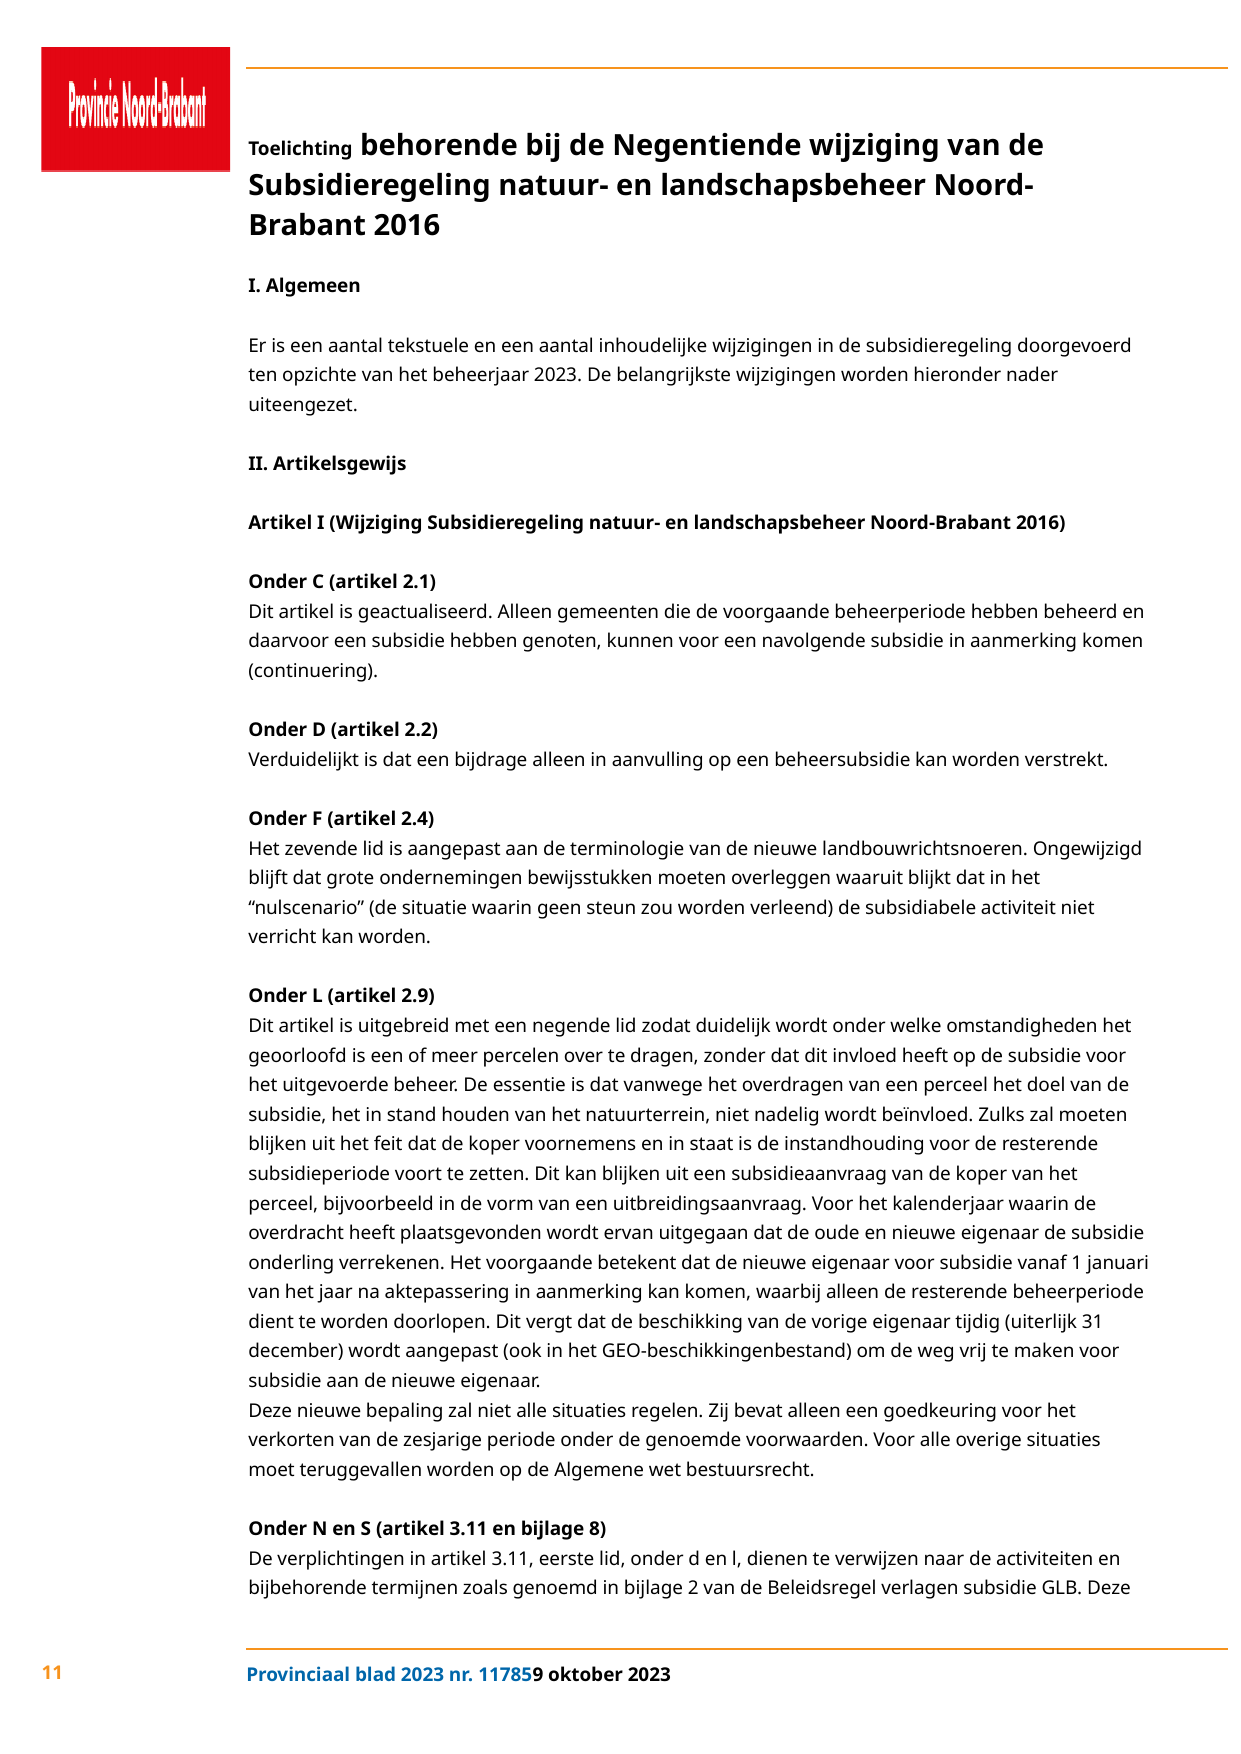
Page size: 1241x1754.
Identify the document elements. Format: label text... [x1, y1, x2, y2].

text Dit artikel is uitgebreid met een negende lid zodat duidelijk wordt onder welke omstandigheden het geoorloofd is een of meer percelen over te dragen, zonder dat dit invloed heeft op de subsidie voor het uitgevoerde beheer. De essentie is dat vanwege het overdragen van een perceel het doel van de subsidie, het in stand houden van het natuurterrein, niet nadelig wordt beïnvloed. Zulks zal moeten blijken uit het feit dat de koper voornemens en in staat is de instandhouding voor de resterende subsidieperiode voort te zetten. Dit kan blijken uit een subsidieaanvraag van de koper van het perceel, bijvoorbeeld in de vorm van een uitbreidingsaanvraag. Voor het kalenderjaar waarin de overdracht heeft plaatsgevonden wordt ervan uitgegaan dat de oude en nieuwe eigenaar de subsidie onderling verrekenen. Het voorgaande betekent dat de nieuwe eigenaar voor subsidie vanaf 1 januari van het jaar na aktepassering in aanmerking kan komen, waarbij alleen de resterende beheerperiode dient te worden doorlopen. Dit vergt dat de beschikking van de vorige eigenaar tijdig (uiterlijk 31 december) wordt aangepast (ook in het GEO-beschikkingenbestand) om de weg vrij te maken voor subsidie aan de nieuwe eigenaar. [248, 1012, 1152, 1393]
text II. Artikelsgewijs [248, 450, 1152, 476]
text Onder N en S (artikel 3.11 en bijlage 8) [248, 1515, 1152, 1541]
text Dit artikel is geactualiseerd. Alleen gemeenten die de voorgaande beheerperiode hebben beheerd en daarvoor een subsidie hebben genoten, kunnen voor een navolgende subsidie in aanmerking komen (continuering). [248, 598, 1152, 683]
text Onder D (artikel 2.2) [248, 716, 1152, 742]
text Verduidelijkt is dat een bijdrage alleen in aanvulling op een beheersubsidie kan worden verstrekt. [248, 746, 1152, 772]
text Deze nieuwe bepaling zal niet alle situaties regelen. Zij bevat alleen een goedkeuring voor het verkorten van de zesjarige periode onder de genoemde voorwaarden. Voor alle overige situaties moet teruggevallen worden op de Algemene wet bestuursrecht. [248, 1397, 1152, 1482]
text Onder F (artikel 2.4) [248, 805, 1152, 831]
text Onder L (artikel 2.9) [248, 983, 1152, 1008]
text Onder C (artikel 2.1) [248, 568, 1152, 594]
text Er is een aantal tekstuele en een aantal inhoudelijke wijzigingen in de subsidieregeling doorgevoerd ten opzichte van het beheerjaar 2023. De belangrijkste wijzigingen worden hieronder nader uiteengezet. [248, 332, 1152, 417]
text I. Algemeen [248, 273, 1152, 298]
text Artikel I (Wijziging Subsidieregeling natuur- en landschapsbeheer Noord-Brabant 2016) [248, 509, 1152, 535]
text Toelichting behorende bij de Negentiende wijziging van de Subsidieregeling natuur- en landschapsbeheer Noord-Brabant 2016 [248, 124, 1152, 243]
picture [41, 47, 231, 172]
text De verplichtingen in artikel 3.11, eerste lid, onder d en l, dienen te verwijzen naar de activiteiten en bijbehorende termijnen zoals genoemd in bijlage 2 van de Beleidsregel verlagen subsidie GLB. Deze [248, 1545, 1152, 1600]
text Het zevende lid is aangepast aan de terminologie van de nieuwe landbouwrichtsnoeren. Ongewijzigd blijft dat grote ondernemingen bewijsstukken moeten overleggen waaruit blijkt dat in het “nulscenario” (de situatie waarin geen steun zou worden verleend) de subsidiabele activiteit niet verricht kan worden. [248, 835, 1152, 949]
